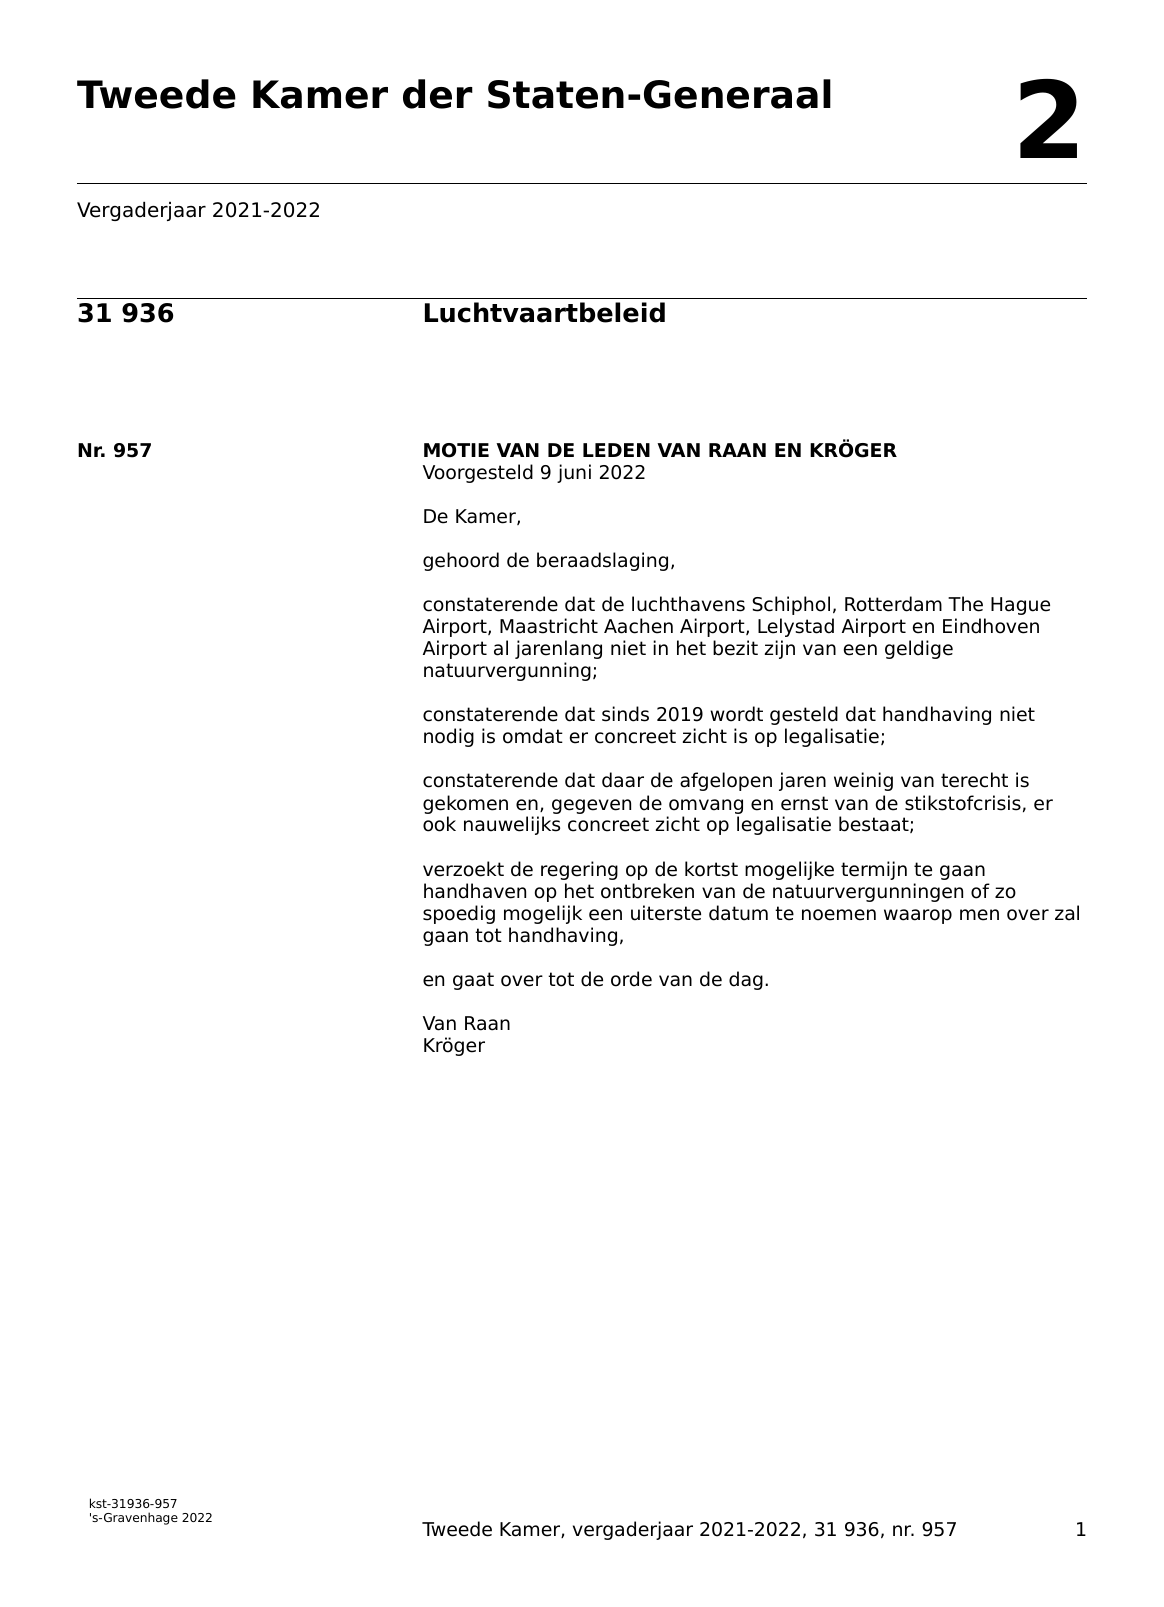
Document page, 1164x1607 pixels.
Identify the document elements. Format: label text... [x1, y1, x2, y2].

text constaterende dat sinds 2019 wordt gesteld dat handhaving niet nodig is omdat er concreet zicht is op legalisatie; [422, 704, 1087, 748]
subtitle 31 936 Luchtvaartbeleid [77, 299, 1087, 329]
text kst-31936-957 [88, 1497, 323, 1511]
text en gaat over tot de orde van de dag. [422, 969, 1087, 991]
subtitle Nr. 957 MOTIE VAN DE LEDEN VAN RAAN EN KRÖGER [77, 440, 1087, 462]
text De Kamer, [422, 506, 1087, 528]
table_header 2 [886, 59, 1087, 183]
table_cell Vergaderjaar 2021-2022 [77, 184, 1087, 298]
table_header Tweede Kamer der Staten-Generaal [77, 59, 886, 183]
text Voorgesteld 9 juni 2022 [422, 462, 1087, 484]
text Kröger [422, 1035, 1087, 1057]
text Van Raan [422, 1013, 1087, 1035]
text 's-Gravenhage 2022 [88, 1511, 323, 1525]
text constaterende dat daar de afgelopen jaren weinig van terecht is gekomen en, gegeven de omvang en ernst van de stikstofcrisis, er ook nauwelijks concreet zicht op legalisatie bestaat; [422, 770, 1087, 836]
text gehoord de beraadslaging, [422, 550, 1087, 572]
text constaterende dat de luchthavens Schiphol, Rotterdam The Hague Airport, Maastricht Aachen Airport, Lelystad Airport en Eindhoven Airport al jarenlang niet in het bezit zijn van een geldige natuurvergunning; [422, 594, 1087, 682]
text verzoekt de regering op de kortst mogelijke termijn te gaan handhaven op het ontbreken van de natuurvergunningen of zo spoedig mogelijk een uiterste datum te noemen waarop men over zal gaan tot handhaving, [422, 858, 1087, 946]
